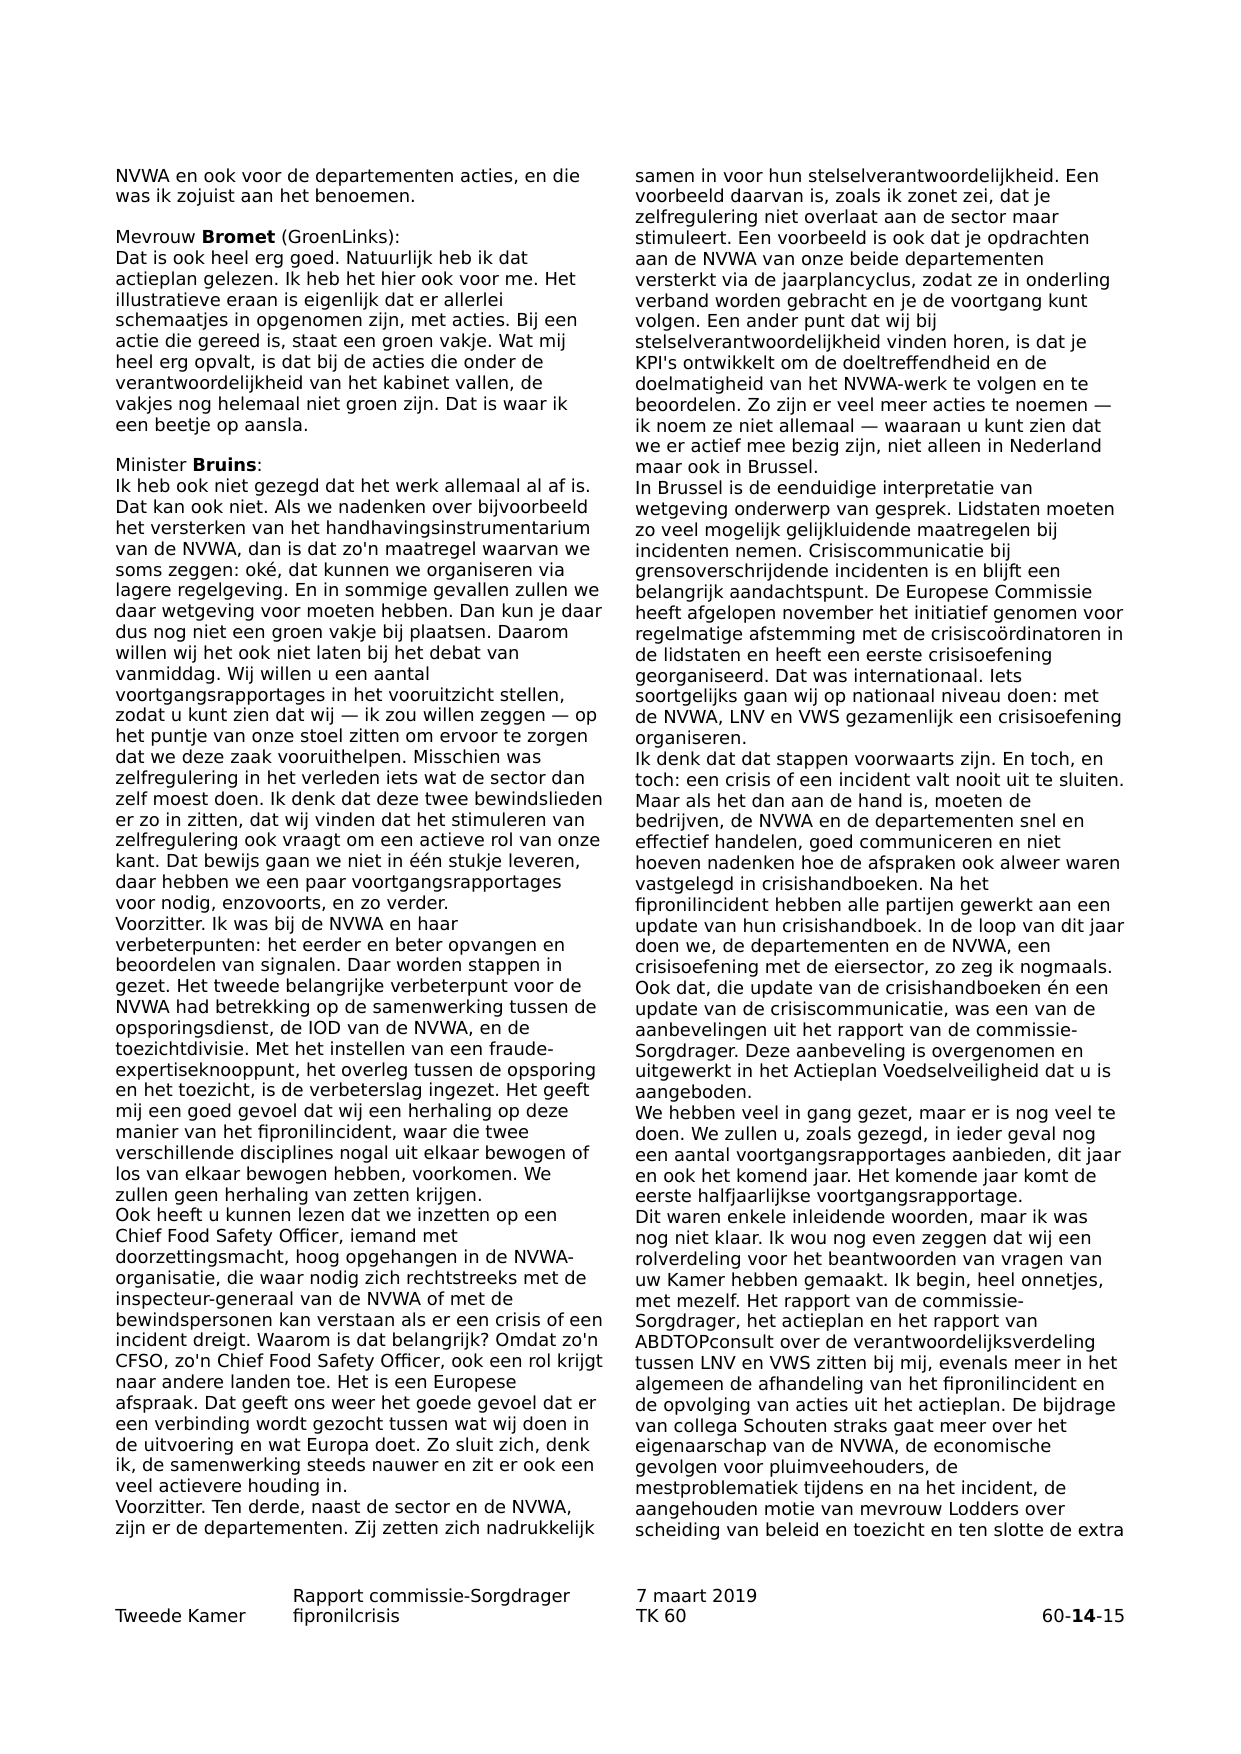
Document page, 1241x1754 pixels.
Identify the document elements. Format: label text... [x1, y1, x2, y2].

text Dit waren enkele inleidende woorden, maar ik was nog niet klaar. Ik wou nog even zeggen dat wij een rolverdeling voor het beantwoorden van vragen van uw Kamer hebben gemaakt. Ik begin, heel onnetjes, met mezelf. Het rapport van de commissie-Sorgdrager, het actieplan en het rapport van ABDTOPconsult over de verantwoordelijksverdeling tussen LNV en VWS zitten bij mij, evenals meer in het algemeen de afhandeling van het fipronilincident en de opvolging van acties uit het actieplan. De bijdrage van collega Schouten straks gaat meer over het eigenaarschap van de NVWA, de economische gevolgen voor pluimveehouders, de mestproblematiek tijdens en na het incident, de aangehouden motie van mevrouw Lodders over scheiding van beleid en toezicht en ten slotte de extra [635, 1207, 1125, 1540]
text samen in voor hun stelselverantwoordelijkheid. Een voorbeeld daarvan is, zoals ik zonet zei, dat je zelfregulering niet overlaat aan de sector maar stimuleert. Een voorbeeld is ook dat je opdrachten aan de NVWA van onze beide departementen versterkt via de jaarplancyclus, zodat ze in onderling verband worden gebracht en je de voortgang kunt volgen. Een ander punt dat wij bij stelselverantwoordelijkheid vinden horen, is dat je KPI's ontwikkelt om de doeltreffendheid en de doelmatigheid van het NVWA-werk te volgen en te beoordelen. Zo zijn er veel meer acties te noemen — ik noem ze niet allemaal — waaraan u kunt zien dat we er actief mee bezig zijn, niet alleen in Nederland maar ook in Brussel. [635, 165, 1125, 478]
text We hebben veel in gang gezet, maar er is nog veel te doen. We zullen u, zoals gezegd, in ieder geval nog een aantal voortgangsrapportages aanbieden, dit jaar en ook het komend jaar. Het komende jaar komt de eerste halfjaarlijkse voortgangsrapportage. [635, 1103, 1125, 1207]
text NVWA en ook voor de departementen acties, en die was ik zojuist aan het benoemen. [115, 165, 605, 207]
text Ik heb ook niet gezegd dat het werk allemaal al af is. Dat kan ook niet. Als we nadenken over bijvoorbeeld het versterken van het handhavingsinstrumentarium van de NVWA, dan is dat zo'n maatregel waarvan we soms zeggen: oké, dat kunnen we organiseren via lagere regelgeving. En in sommige gevallen zullen we daar wetgeving voor moeten hebben. Dan kun je daar dus nog niet een groen vakje bij plaatsen. Daarom willen wij het ook niet laten bij het debat van vanmiddag. Wij willen u een aantal voortgangsrapportages in het vooruitzicht stellen, zodat u kunt zien dat wij — ik zou willen zeggen — op het puntje van onze stoel zitten om ervoor te zorgen dat we deze zaak vooruithelpen. Misschien was zelfregulering in het verleden iets wat de sector dan zelf moest doen. Ik denk dat deze twee bewindslieden er zo in zitten, dat wij vinden dat het stimuleren van zelfregulering ook vraagt om een actieve rol van onze kant. Dat bewijs gaan we niet in één stukje leveren, daar hebben we een paar voortgangsrapportages voor nodig, enzovoorts, en zo verder. [115, 476, 605, 913]
text In Brussel is de eenduidige interpretatie van wetgeving onderwerp van gesprek. Lidstaten moeten zo veel mogelijk gelijkluidende maatregelen bij incidenten nemen. Crisiscommunicatie bij grensoverschrijdende incidenten is en blijft een belangrijk aandachtspunt. De Europese Commissie heeft afgelopen november het initiatief genomen voor regelmatige afstemming met de crisiscoördinatoren in de lidstaten en heeft een eerste crisisoefening georganiseerd. Dat was internationaal. Iets soortgelijks gaan wij op nationaal niveau doen: met de NVWA, LNV en VWS gezamenlijk een crisisoefening organiseren. [635, 478, 1125, 749]
text Dat is ook heel erg goed. Natuurlijk heb ik dat actieplan gelezen. Ik heb het hier ook voor me. Het illustratieve eraan is eigenlijk dat er allerlei schemaatjes in opgenomen zijn, met acties. Bij een actie die gereed is, staat een groen vakje. Wat mij heel erg opvalt, is dat bij de acties die onder de verantwoordelijkheid van het kabinet vallen, de vakjes nog helemaal niet groen zijn. Dat is waar ik een beetje op aansla. [115, 248, 605, 435]
text Mevrouw Bromet (GroenLinks): [115, 227, 605, 248]
text Ook heeft u kunnen lezen dat we inzetten op een Chief Food Safety Officer, iemand met doorzettingsmacht, hoog opgehangen in de NVWA-organisatie, die waar nodig zich rechtstreeks met de inspecteur-generaal van de NVWA of met de bewindspersonen kan verstaan als er een crisis of een incident dreigt. Waarom is dat belangrijk? Omdat zo'n CFSO, zo'n Chief Food Safety Officer, ook een rol krijgt naar andere landen toe. Het is een Europese afspraak. Dat geeft ons weer het goede gevoel dat er een verbinding wordt gezocht tussen wat wij doen in de uitvoering en wat Europa doet. Zo sluit zich, denk ik, de samenwerking steeds nauwer en zit er ook een veel actievere houding in. [115, 1205, 605, 1497]
text Voorzitter. Ten derde, naast de sector en de NVWA, zijn er de departementen. Zij zetten zich nadrukkelijk [115, 1497, 605, 1538]
text Minister Bruins: [115, 455, 605, 476]
text Ik denk dat dat stappen voorwaarts zijn. En toch, en toch: een crisis of een incident valt nooit uit te sluiten. Maar als het dan aan de hand is, moeten de bedrijven, de NVWA en de departementen snel en effectief handelen, goed communiceren en niet hoeven nadenken hoe de afspraken ook alweer waren vastgelegd in crisishandboeken. Na het fipronilincident hebben alle partijen gewerkt aan een update van hun crisishandboek. In de loop van dit jaar doen we, de departementen en de NVWA, een crisisoefening met de eiersector, zo zeg ik nogmaals. Ook dat, die update van de crisishandboeken én een update van de crisiscommunicatie, was een van de aanbevelingen uit het rapport van de commissie-Sorgdrager. Deze aanbeveling is overgenomen en uitgewerkt in het Actieplan Voedselveiligheid dat u is aangeboden. [635, 749, 1125, 1103]
text Voorzitter. Ik was bij de NVWA en haar verbeterpunten: het eerder en beter opvangen en beoordelen van signalen. Daar worden stappen in gezet. Het tweede belangrijke verbeterpunt voor de NVWA had betrekking op de samenwerking tussen de opsporingsdienst, de IOD van de NVWA, en de toezichtdivisie. Met het instellen van een fraude-expertiseknooppunt, het overleg tussen de opsporing en het toezicht, is de verbeterslag ingezet. Het geeft mij een goed gevoel dat wij een herhaling op deze manier van het fipronilincident, waar die twee verschillende disciplines nogal uit elkaar bewogen of los van elkaar bewogen hebben, voorkomen. We zullen geen herhaling van zetten krijgen. [115, 913, 605, 1205]
